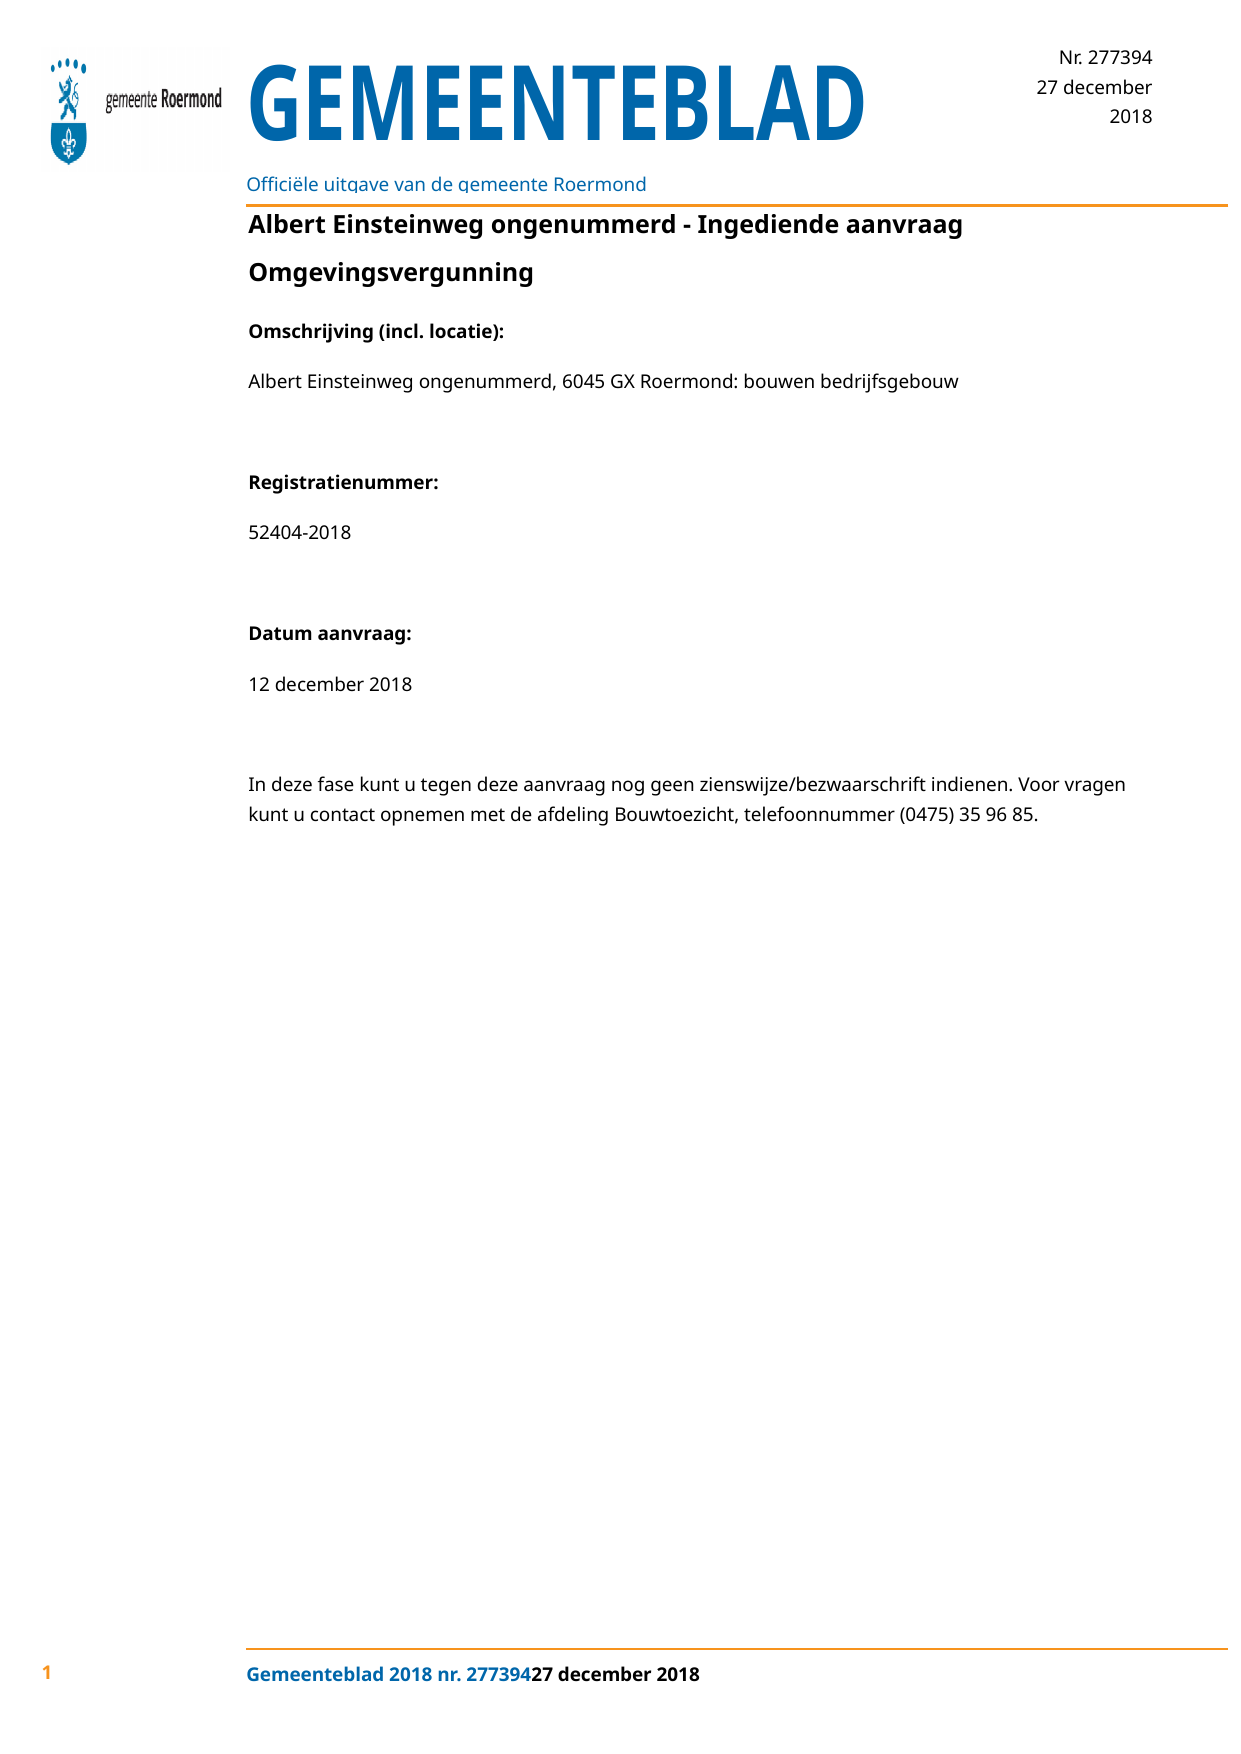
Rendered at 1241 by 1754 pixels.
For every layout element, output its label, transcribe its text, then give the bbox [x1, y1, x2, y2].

text 52404-2018 [248, 519, 1152, 545]
text Omschrijving (incl. locatie): [248, 318, 1152, 344]
text Registratienummer: [248, 469, 1152, 495]
text Datum aanvraag: [248, 620, 1152, 646]
text Albert Einsteinweg ongenummerd, 6045 GX Roermond: bouwen bedrijfsgebouw [248, 368, 1152, 394]
text In deze fase kunt u tegen deze aanvraag nog geen zienswijze/bezwaarschrift indienen. Voor vragen kunt u contact opnemen met de afdeling Bouwtoezicht, telefoonnummer (0475) 35 96 85. [248, 772, 1152, 827]
text Albert Einsteinweg ongenummerd - Ingediende aanvraag Omgevingsvergunning [248, 207, 1152, 288]
text 12 december 2018 [248, 671, 1152, 697]
picture [41, 47, 231, 172]
